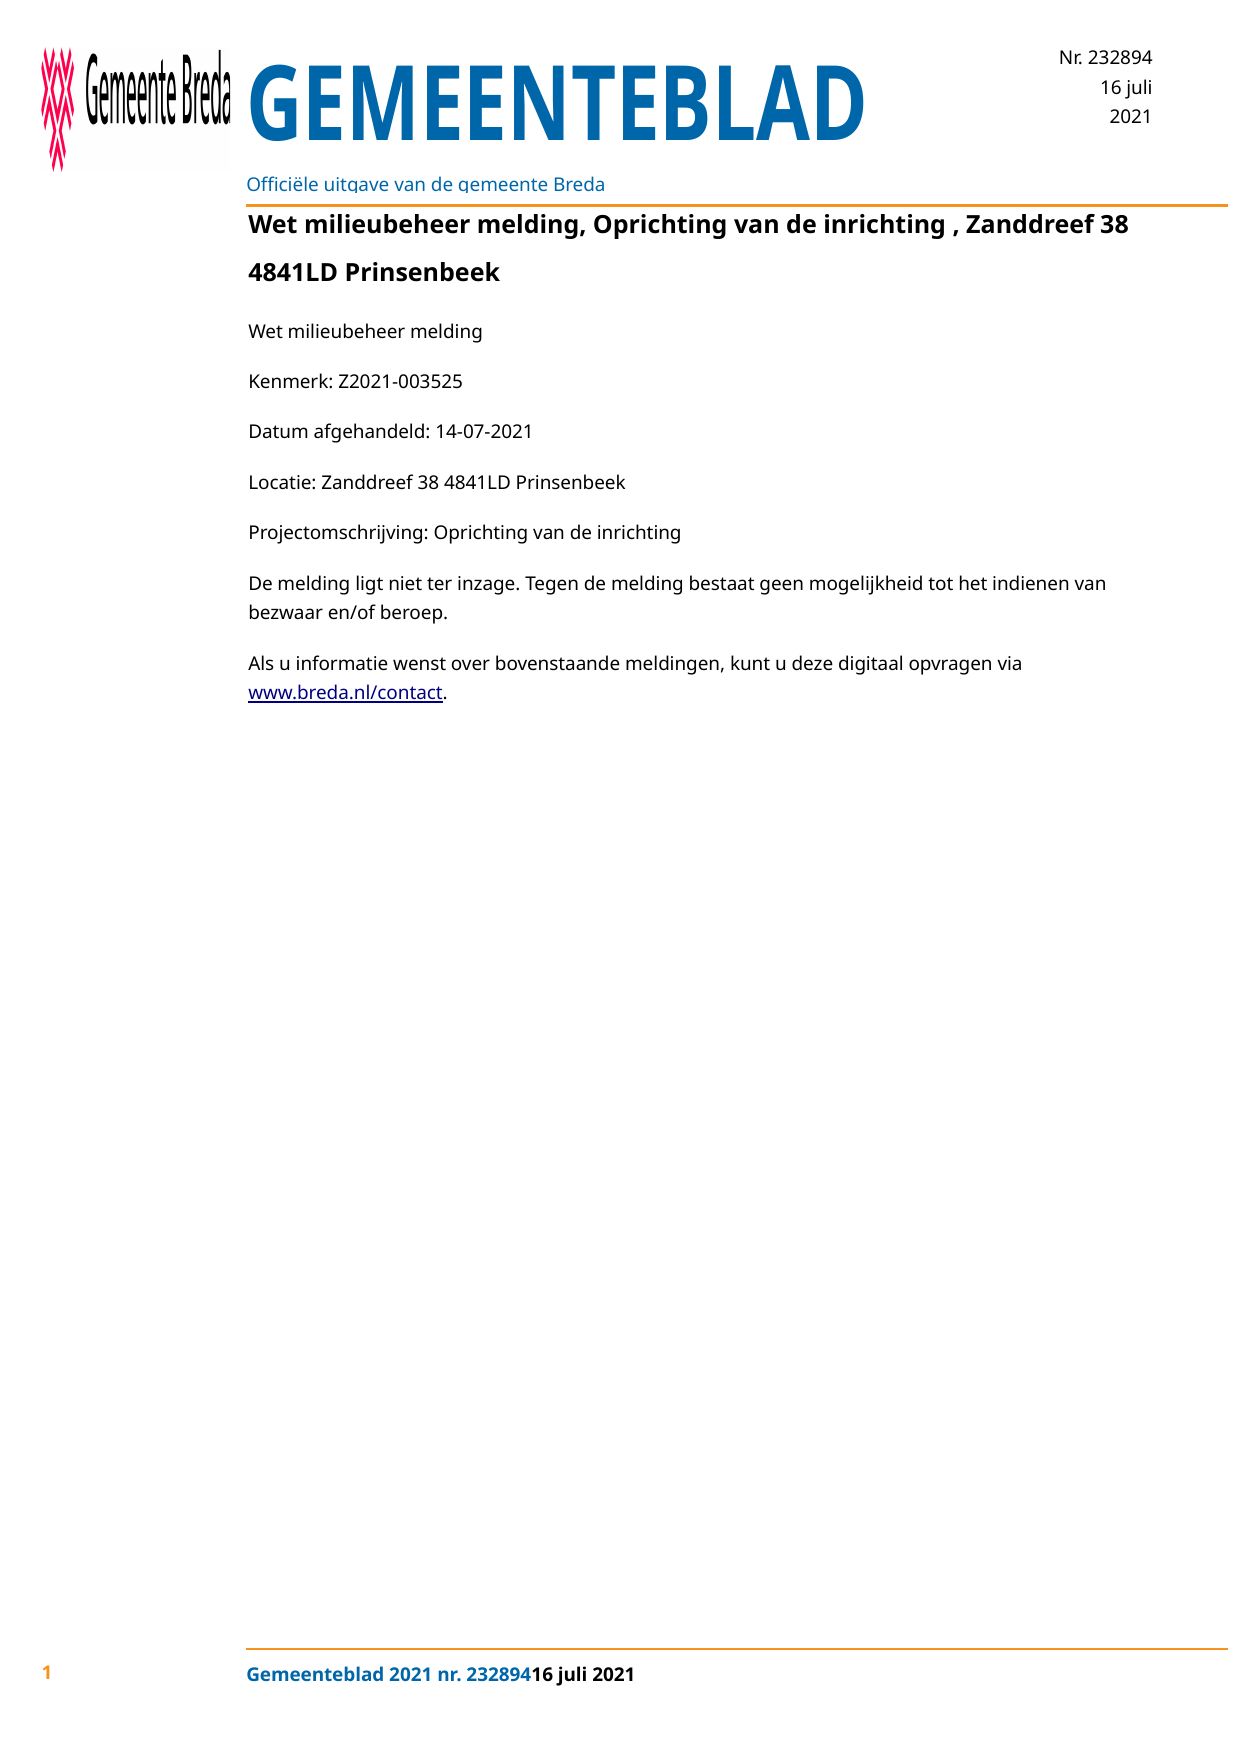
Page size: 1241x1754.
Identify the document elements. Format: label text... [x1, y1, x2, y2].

text Datum afgehandeld: 14-07-2021 [248, 419, 1152, 444]
text De melding ligt niet ter inzage. Tegen de melding bestaat geen mogelijkheid tot het indienen van bezwaar en/of beroep. [248, 570, 1152, 625]
text Locatie: Zanddreef 38 4841LD Prinsenbeek [248, 469, 1152, 495]
text Kenmerk: Z2021-003525 [248, 368, 1152, 394]
text Wet milieubeheer melding, Oprichting van de inrichting , Zanddreef 38 4841LD Prinsenbeek [248, 207, 1152, 288]
text Projectomschrijving: Oprichting van de inrichting [248, 519, 1152, 545]
text Wet milieubeheer melding [248, 318, 1152, 344]
text Als u informatie wenst over bovenstaande meldingen, kunt u deze digitaal opvragen via www.breda.nl/contact. [248, 650, 1152, 705]
picture [41, 47, 231, 172]
